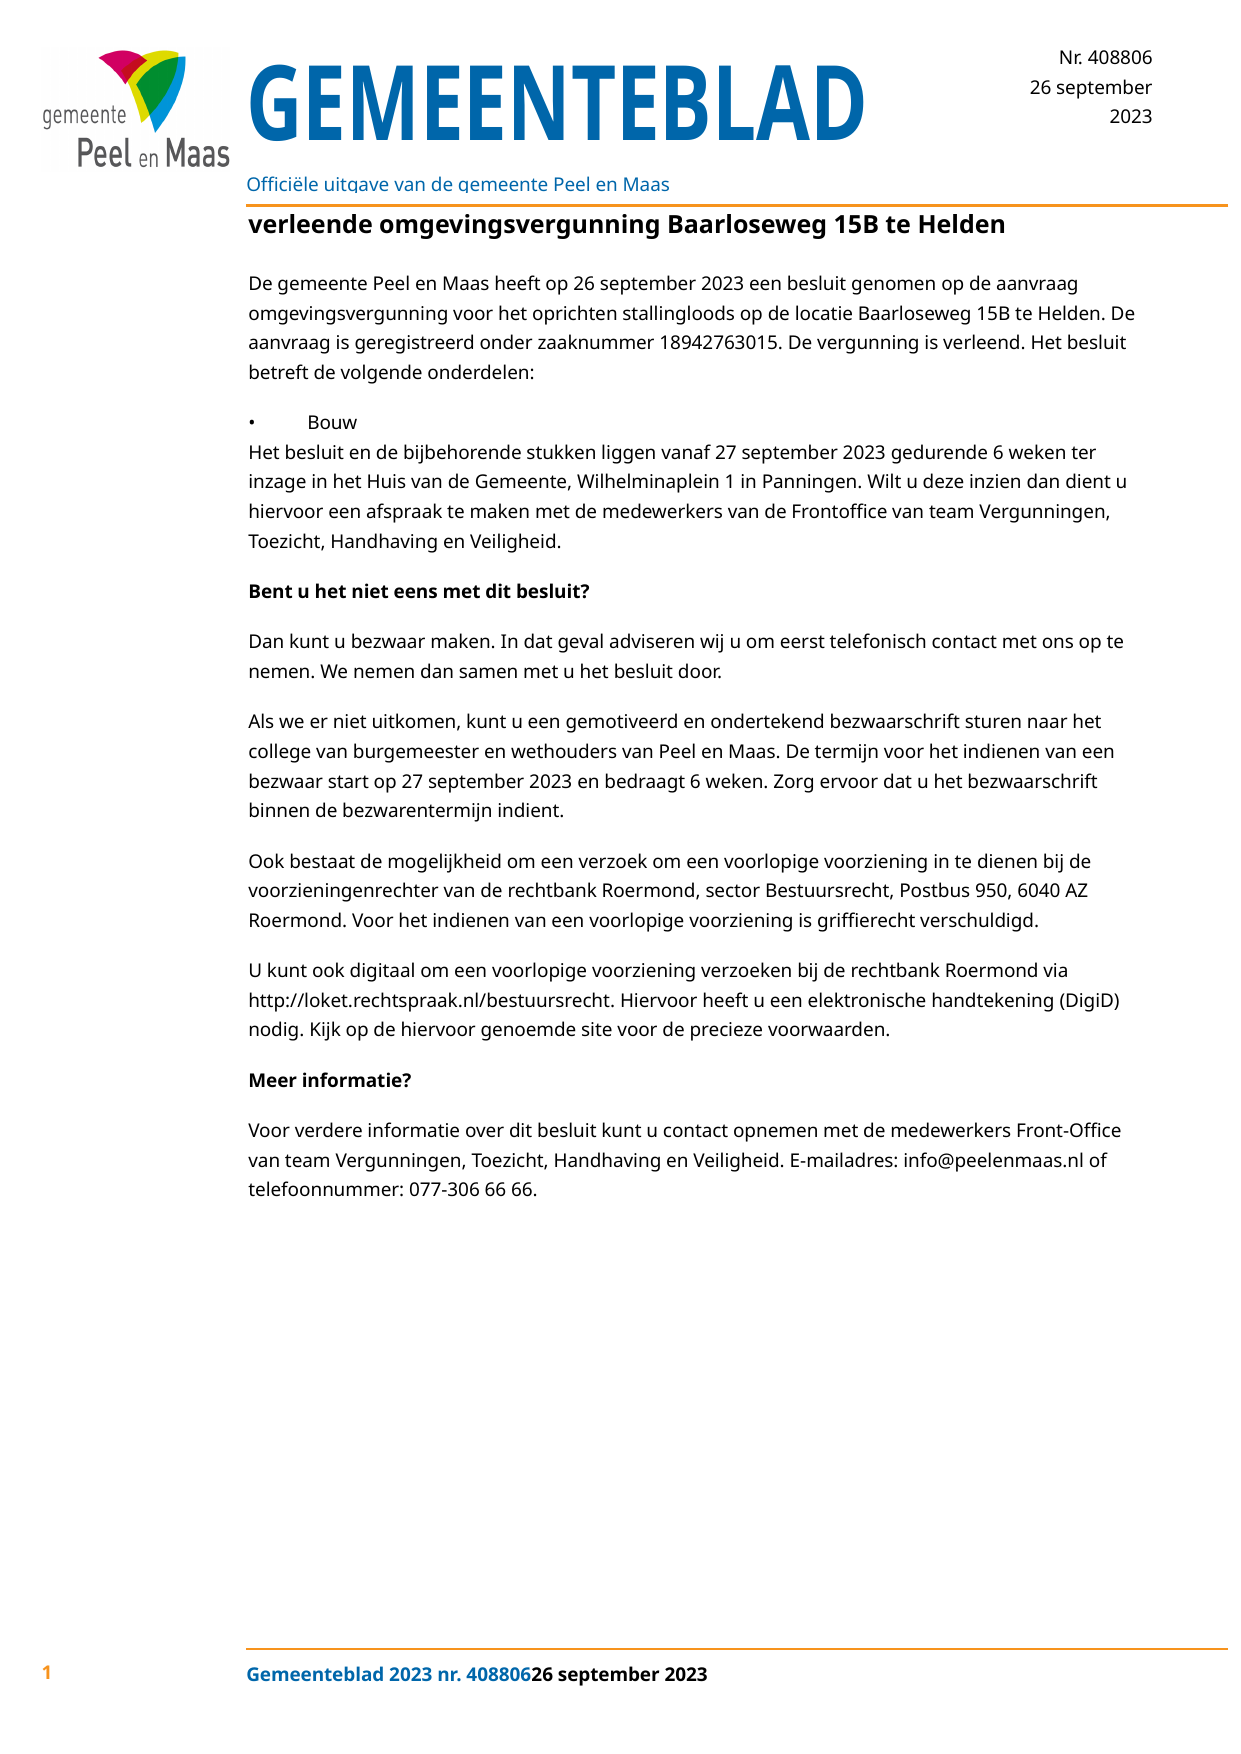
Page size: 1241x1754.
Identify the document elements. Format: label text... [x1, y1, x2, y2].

text Het besluit en de bijbehorende stukken liggen vanaf 27 september 2023 gedurende 6 weken ter inzage in het Huis van de Gemeente, Wilhelminaplein 1 in Panningen. Wilt u deze inzien dan dient u hiervoor een afspraak te maken met de medewerkers van de Frontoffice van team Vergunningen, Toezicht, Handhaving en Veiligheid. [248, 439, 1152, 553]
text Meer informatie? [248, 1067, 1152, 1093]
text De gemeente Peel en Maas heeft op 26 september 2023 een besluit genomen op de aanvraag omgevingsvergunning voor het oprichten stallingloods op de locatie Baarloseweg 15B te Helden. De aanvraag is geregistreerd onder zaaknummer 18942763015. De vergunning is verleend. Het besluit betreft de volgende onderdelen: [248, 270, 1152, 385]
text Dan kunt u bezwaar maken. In dat geval adviseren wij u om eerst telefonisch contact met ons op te nemen. We nemen dan samen met u het besluit door. [248, 629, 1152, 684]
text U kunt ook digitaal om een voorlopige voorziening verzoeken bij de rechtbank Roermond via http://loket.rechtspraak.nl/bestuursrecht. Hiervoor heeft u een elektronische handtekening (DigiD) nodig. Kijk op de hiervoor genoemde site voor de precieze voorwaarden. [248, 957, 1152, 1042]
text verleende omgevingsvergunning Baarloseweg 15B te Helden [248, 207, 1152, 241]
list Bouw [248, 409, 1152, 435]
text Als we er niet uitkomen, kunt u een gemotiveerd en ondertekend bezwaarschrift sturen naar het college van burgemeester en wethouders van Peel en Maas. De termijn voor het indienen van een bezwaar start op 27 september 2023 en bedraagt 6 weken. Zorg ervoor dat u het bezwaarschrift binnen de bezwarentermijn indient. [248, 709, 1152, 823]
picture [41, 47, 231, 172]
text Bent u het niet eens met dit besluit? [248, 578, 1152, 604]
text Voor verdere informatie over dit besluit kunt u contact opnemen met de medewerkers Front-Office van team Vergunningen, Toezicht, Handhaving en Veiligheid. E-mailadres: info@peelenmaas.nl of telefoonnummer: 077-306 66 66. [248, 1117, 1152, 1202]
text Ook bestaat de mogelijkheid om een verzoek om een voorlopige voorziening in te dienen bij de voorzieningenrechter van de rechtbank Roermond, sector Bestuursrecht, Postbus 950, 6040 AZ Roermond. Voor het indienen van een voorlopige voorziening is griffierecht verschuldigd. [248, 848, 1152, 933]
